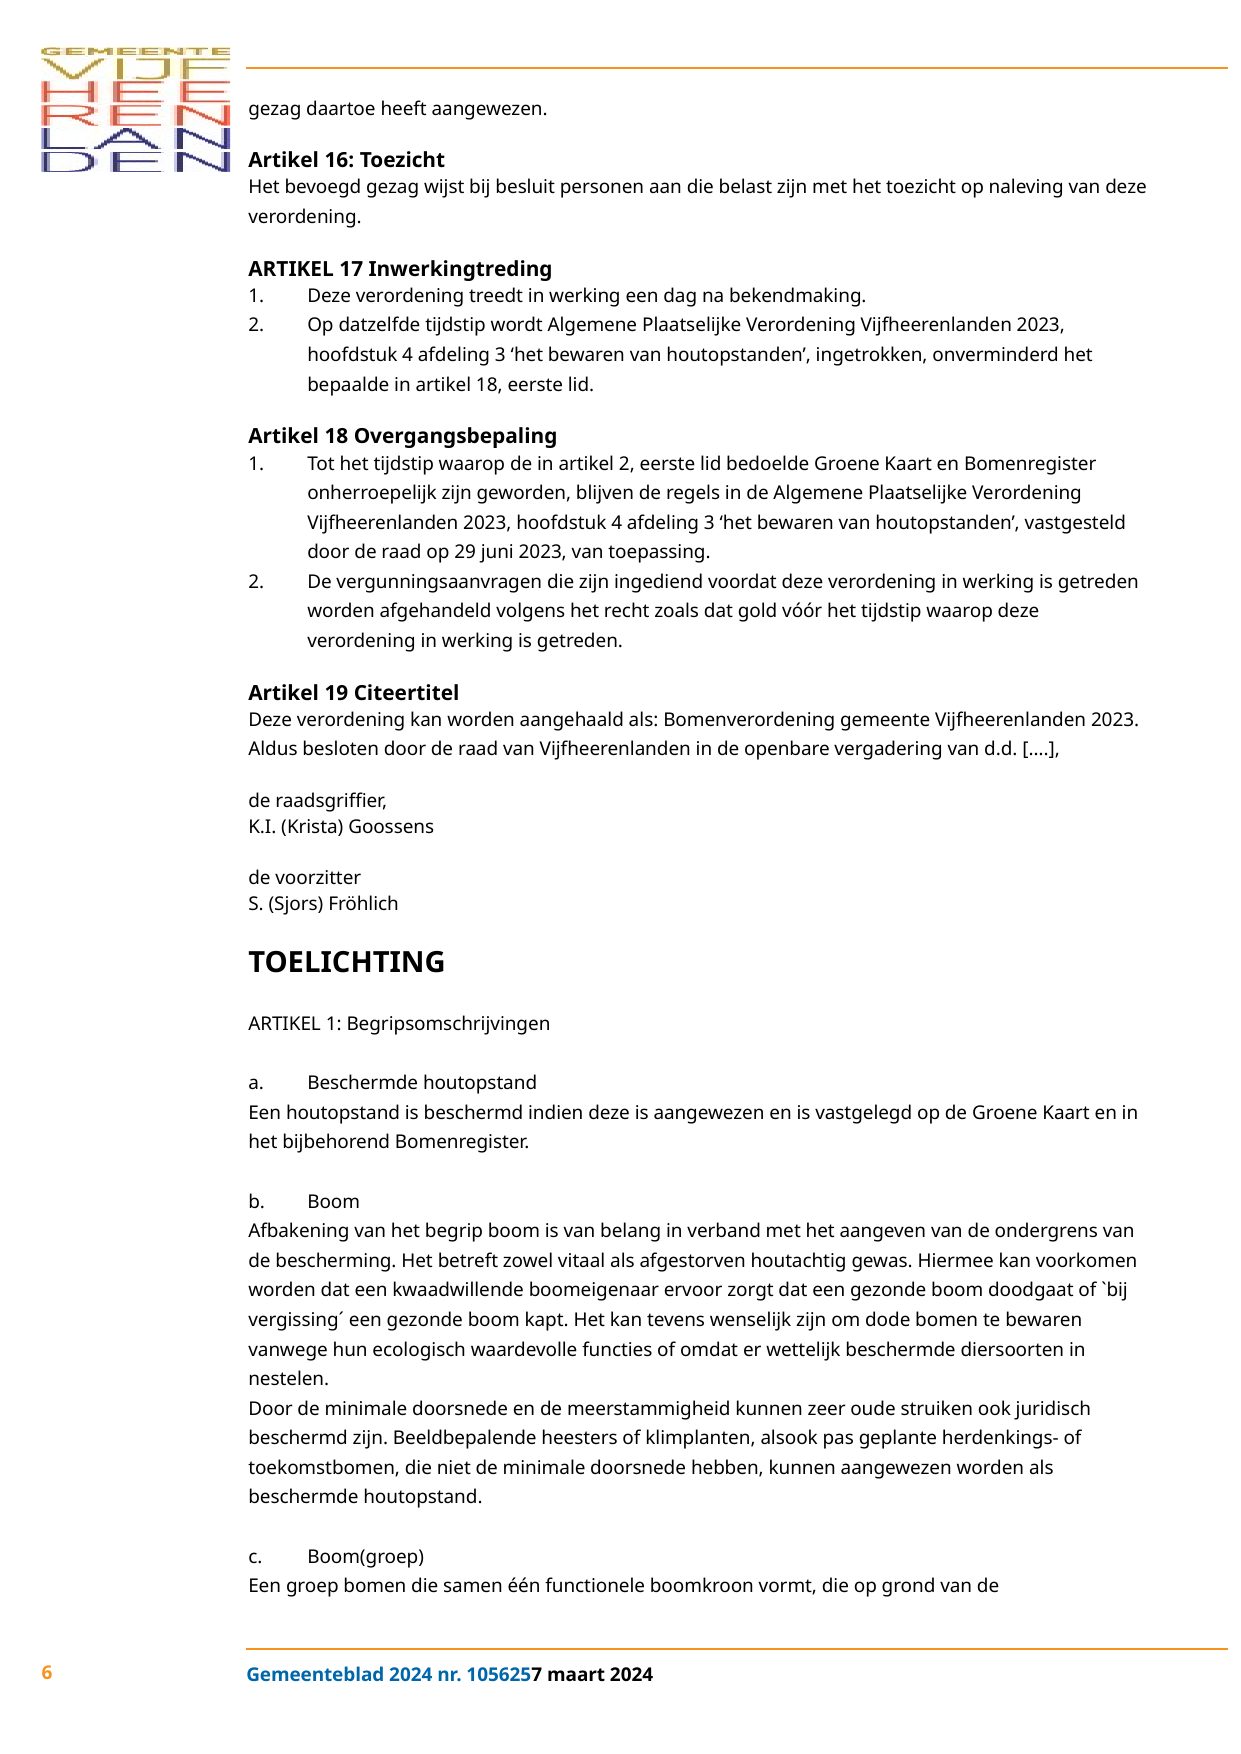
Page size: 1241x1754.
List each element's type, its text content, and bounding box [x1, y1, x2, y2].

text Door de minimale doorsnede en de meerstammigheid kunnen zeer oude struiken ook juridisch beschermd zijn. Beeldbepalende heesters of klimplanten, alsook pas geplante herdenkings- of toekomstbomen, die niet de minimale doorsnede hebben, kunnen aangewezen worden als beschermde houtopstand. [248, 1395, 1152, 1509]
text S. (Sjors) Fröhlich [248, 890, 1152, 916]
list Tot het tijdstip waarop de in artikel 2, eerste lid bedoelde Groene Kaart en Bomenregister onherroepelijk zijn geworden, blijven de regels in de Algemene Plaatselijke Verordening Vijfheerenlanden 2023, hoofdstuk 4 afdeling 3 ‘het bewaren van houtopstanden’, vastgesteld door de raad op 29 juni 2023, van toepassing. [248, 450, 1152, 564]
text Het bevoegd gezag wijst bij besluit personen aan die belast zijn met het toezicht op naleving van deze verordening. [248, 174, 1152, 229]
text ARTIKEL 1: Begripsomschrijvingen [248, 1010, 1152, 1036]
picture [41, 47, 231, 172]
text TOELICHTING [248, 941, 1152, 981]
text K.I. (Krista) Goossens [248, 813, 1152, 838]
text Artikel 18 Overgangsbepaling [248, 421, 1152, 450]
list Deze verordening treedt in werking een dag na bekendmaking. [248, 282, 1152, 308]
text Deze verordening kan worden aangehaald als: Bomenverordening gemeente Vijfheerenlanden 2023. [248, 706, 1152, 732]
text Artikel 19 Citeertitel [248, 678, 1152, 706]
text ARTIKEL 17 Inwerkingtreding [248, 254, 1152, 282]
text Een groep bomen die samen één functionele boomkroon vormt, die op grond van de [248, 1572, 1152, 1598]
list De vergunningsaanvragen die zijn ingediend voordat deze verordening in werking is getreden worden afgehandeld volgens het recht zoals dat gold vóór het tijdstip waarop deze verordening in werking is getreden. [248, 568, 1152, 653]
list Op datzelfde tijdstip wordt Algemene Plaatselijke Verordening Vijfheerenlanden 2023, hoofdstuk 4 afdeling 3 ‘het bewaren van houtopstanden’, ingetrokken, onverminderd het bepaalde in artikel 18, eerste lid. [248, 312, 1152, 397]
text de voorzitter [248, 864, 1152, 890]
text gezag daartoe heeft aangewezen. [248, 95, 1152, 121]
list Beschermde houtopstand [248, 1069, 1152, 1095]
text Artikel 16: Toezicht [248, 145, 1152, 174]
text Een houtopstand is beschermd indien deze is aangewezen en is vastgelegd op de Groene Kaart en in het bijbehorend Bomenregister. [248, 1099, 1152, 1154]
list Boom(groep) [248, 1543, 1152, 1568]
text Afbakening van het begrip boom is van belang in verband met het aangeven van de ondergrens van de bescherming. Het betreft zowel vitaal als afgestorven houtachtig gewas. Hiermee kan voorkomen worden dat een kwaadwillende boomeigenaar ervoor zorgt dat een gezonde boom doodgaat of `bij vergissing´ een gezonde boom kapt. Het kan tevens wenselijk zijn om dode bomen te bewaren vanwege hun ecologisch waardevolle functies of omdat er wettelijk beschermde diersoorten in nestelen. [248, 1217, 1152, 1391]
list Boom [248, 1188, 1152, 1213]
text de raadsgriffier, [248, 787, 1152, 813]
text Aldus besloten door de raad van Vijfheerenlanden in de openbare vergadering van d.d. [….], [248, 736, 1152, 761]
